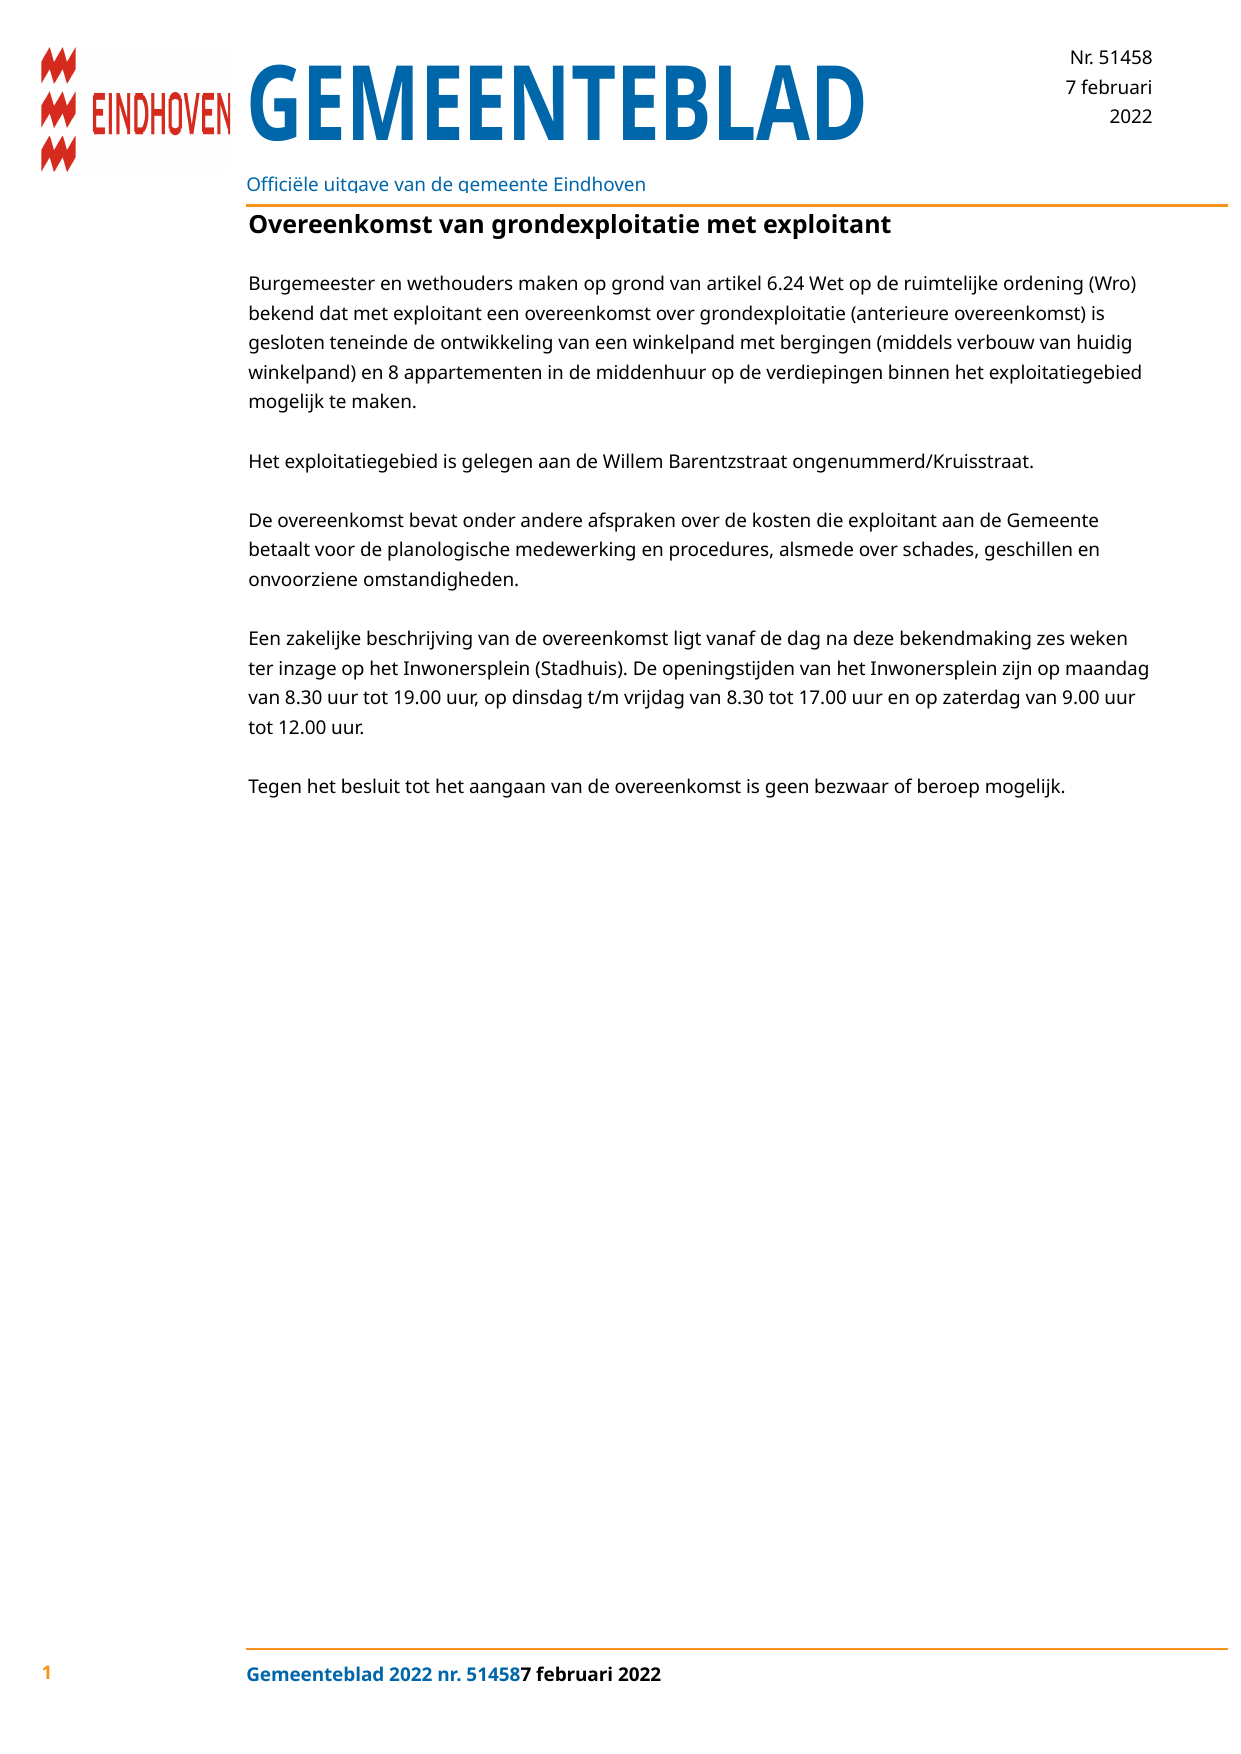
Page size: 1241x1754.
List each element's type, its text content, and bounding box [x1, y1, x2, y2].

text Een zakelijke beschrijving van de overeenkomst ligt vanaf de dag na deze bekendmaking zes weken ter inzage op het Inwonersplein (Stadhuis). De openingstijden van het Inwonersplein zijn op maandag van 8.30 uur tot 19.00 uur, op dinsdag t/m vrijdag van 8.30 tot 17.00 uur en op zaterdag van 9.00 uur tot 12.00 uur. [248, 625, 1152, 740]
text Overeenkomst van grondexploitatie met exploitant [248, 207, 1152, 241]
text De overeenkomst bevat onder andere afspraken over de kosten die exploitant aan de Gemeente betaalt voor de planologische medewerking en procedures, alsmede over schades, geschillen en onvoorziene omstandigheden. [248, 507, 1152, 592]
text Tegen het besluit tot het aangaan van de overeenkomst is geen bezwaar of beroep mogelijk. [248, 773, 1152, 799]
text Burgemeester en wethouders maken op grond van artikel 6.24 Wet op de ruimtelijke ordening (Wro) bekend dat met exploitant een overeenkomst over grondexploitatie (anterieure overeenkomst) is gesloten teneinde de ontwikkeling van een winkelpand met bergingen (middels verbouw van huidig winkelpand) en 8 appartementen in de middenhuur op de verdiepingen binnen het exploitatiegebied mogelijk te maken. [248, 270, 1152, 414]
picture [41, 47, 231, 172]
text Het exploitatiegebied is gelegen aan de Willem Barentzstraat ongenummerd/Kruisstraat. [248, 448, 1152, 473]
